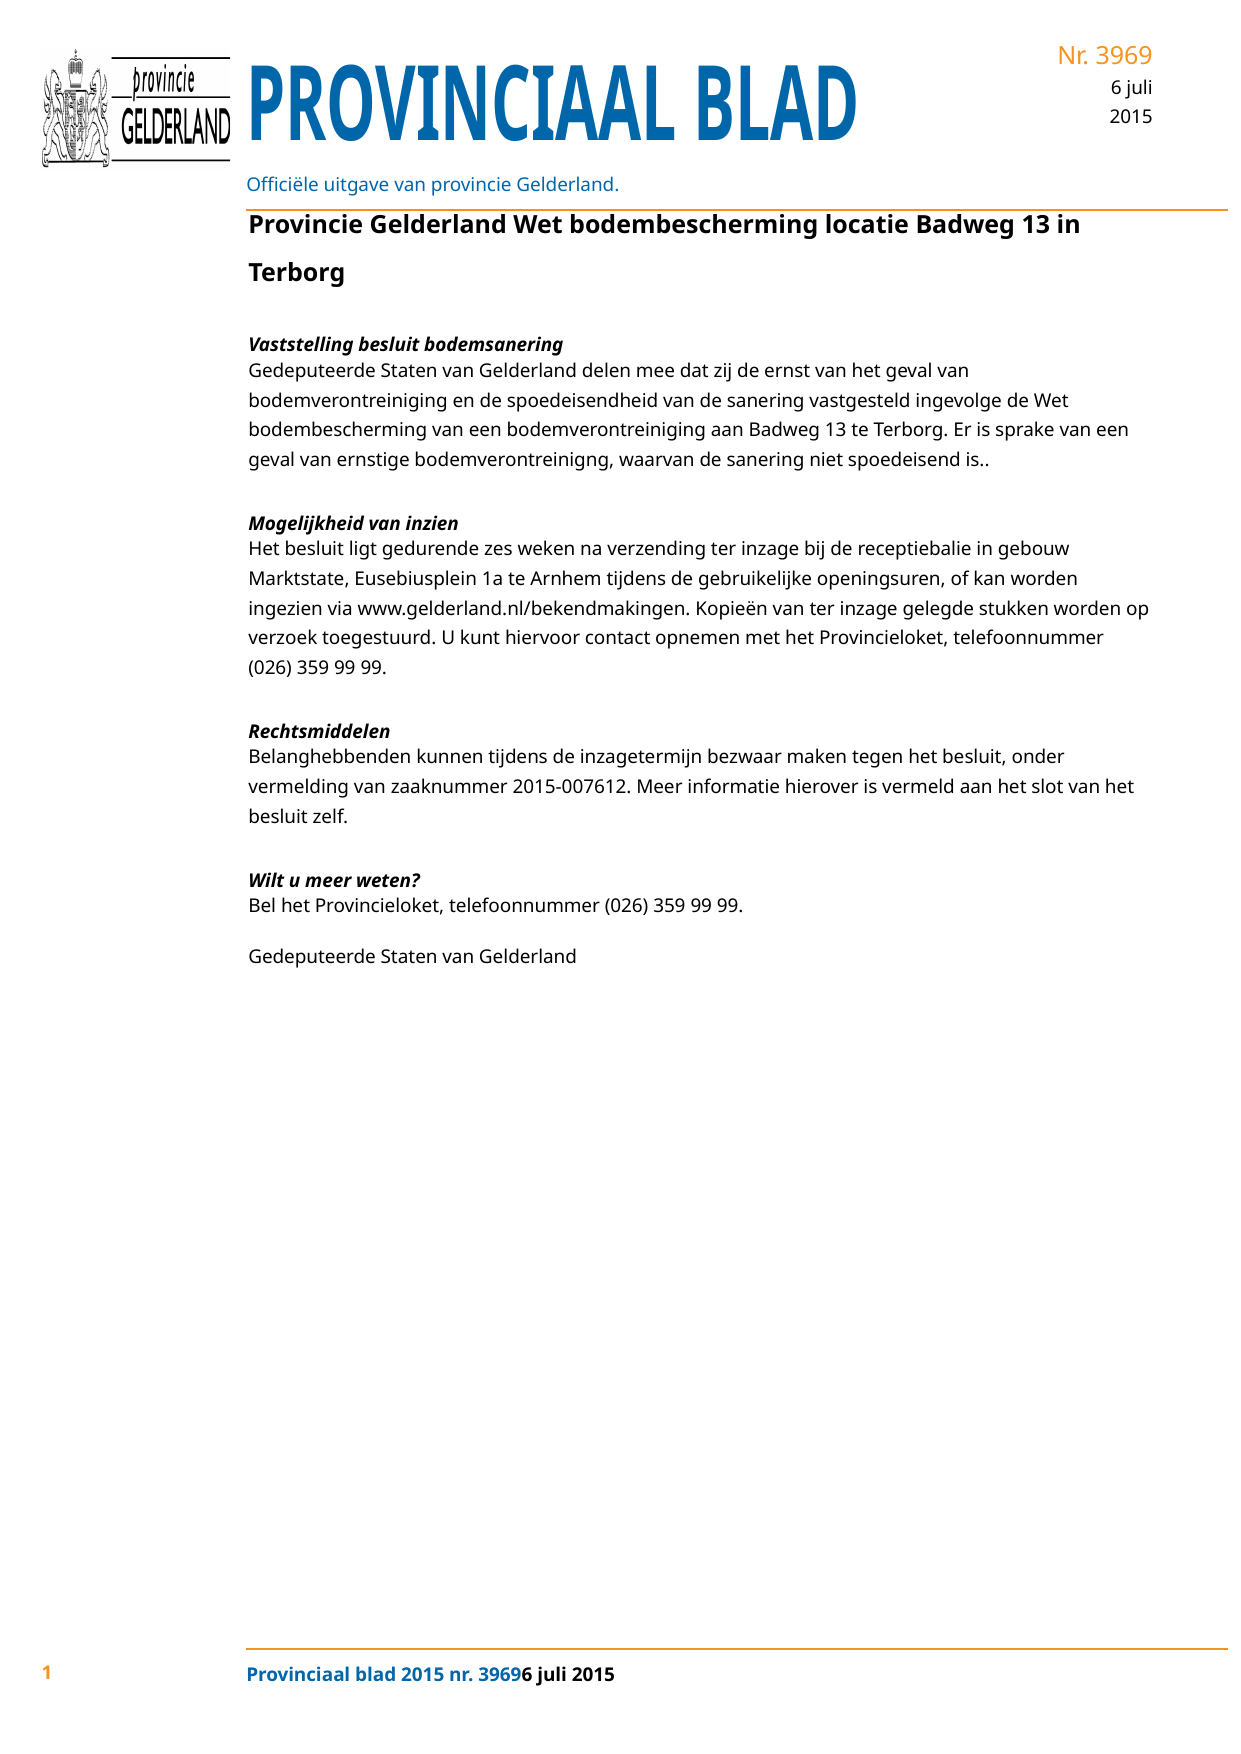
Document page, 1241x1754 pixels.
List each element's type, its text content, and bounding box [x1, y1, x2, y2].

text Gedeputeerde Staten van Gelderland delen mee dat zij de ernst van het geval van bodemverontreiniging en de spoedeisendheid van de sanering vastgesteld ingevolge de Wet bodembescherming van een bodemverontreiniging aan Badweg 13 te Terborg. Er is sprake van een geval van ernstige bodemverontreinigng, waarvan de sanering niet spoedeisend is.. [248, 357, 1152, 472]
text Gedeputeerde Staten van Gelderland [248, 943, 1152, 969]
text Het besluit ligt gedurende zes weken na verzending ter inzage bij de receptiebalie in gebouw Marktstate, Eusebiusplein 1a te Arnhem tijdens de gebruikelijke openingsuren, of kan worden ingezien via www.gelderland.nl/bekendmakingen. Kopieën van ter inzage gelegde stukken worden op verzoek toegestuurd. U kunt hiervoor contact opnemen met het Provincieloket, telefoonnummer (026) 359 99 99. [248, 536, 1152, 680]
text Rechtsmiddelen [248, 718, 1152, 744]
text Bel het Provincieloket, telefoonnummer (026) 359 99 99. [248, 892, 1152, 918]
text Vaststelling besluit bodemsanering [248, 331, 1152, 357]
text Provincie Gelderland Wet bodembescherming locatie Badweg 13 in Terborg [248, 211, 1152, 288]
text Belanghebbenden kunnen tijdens de inzagetermijn bezwaar maken tegen het besluit, onder vermelding van zaaknummer 2015-007612. Meer informatie hierover is vermeld aan het slot van het besluit zelf. [248, 744, 1152, 828]
text Mogelijkheid van inzien [248, 510, 1152, 536]
picture [41, 47, 231, 172]
text Wilt u meer weten? [248, 867, 1152, 892]
